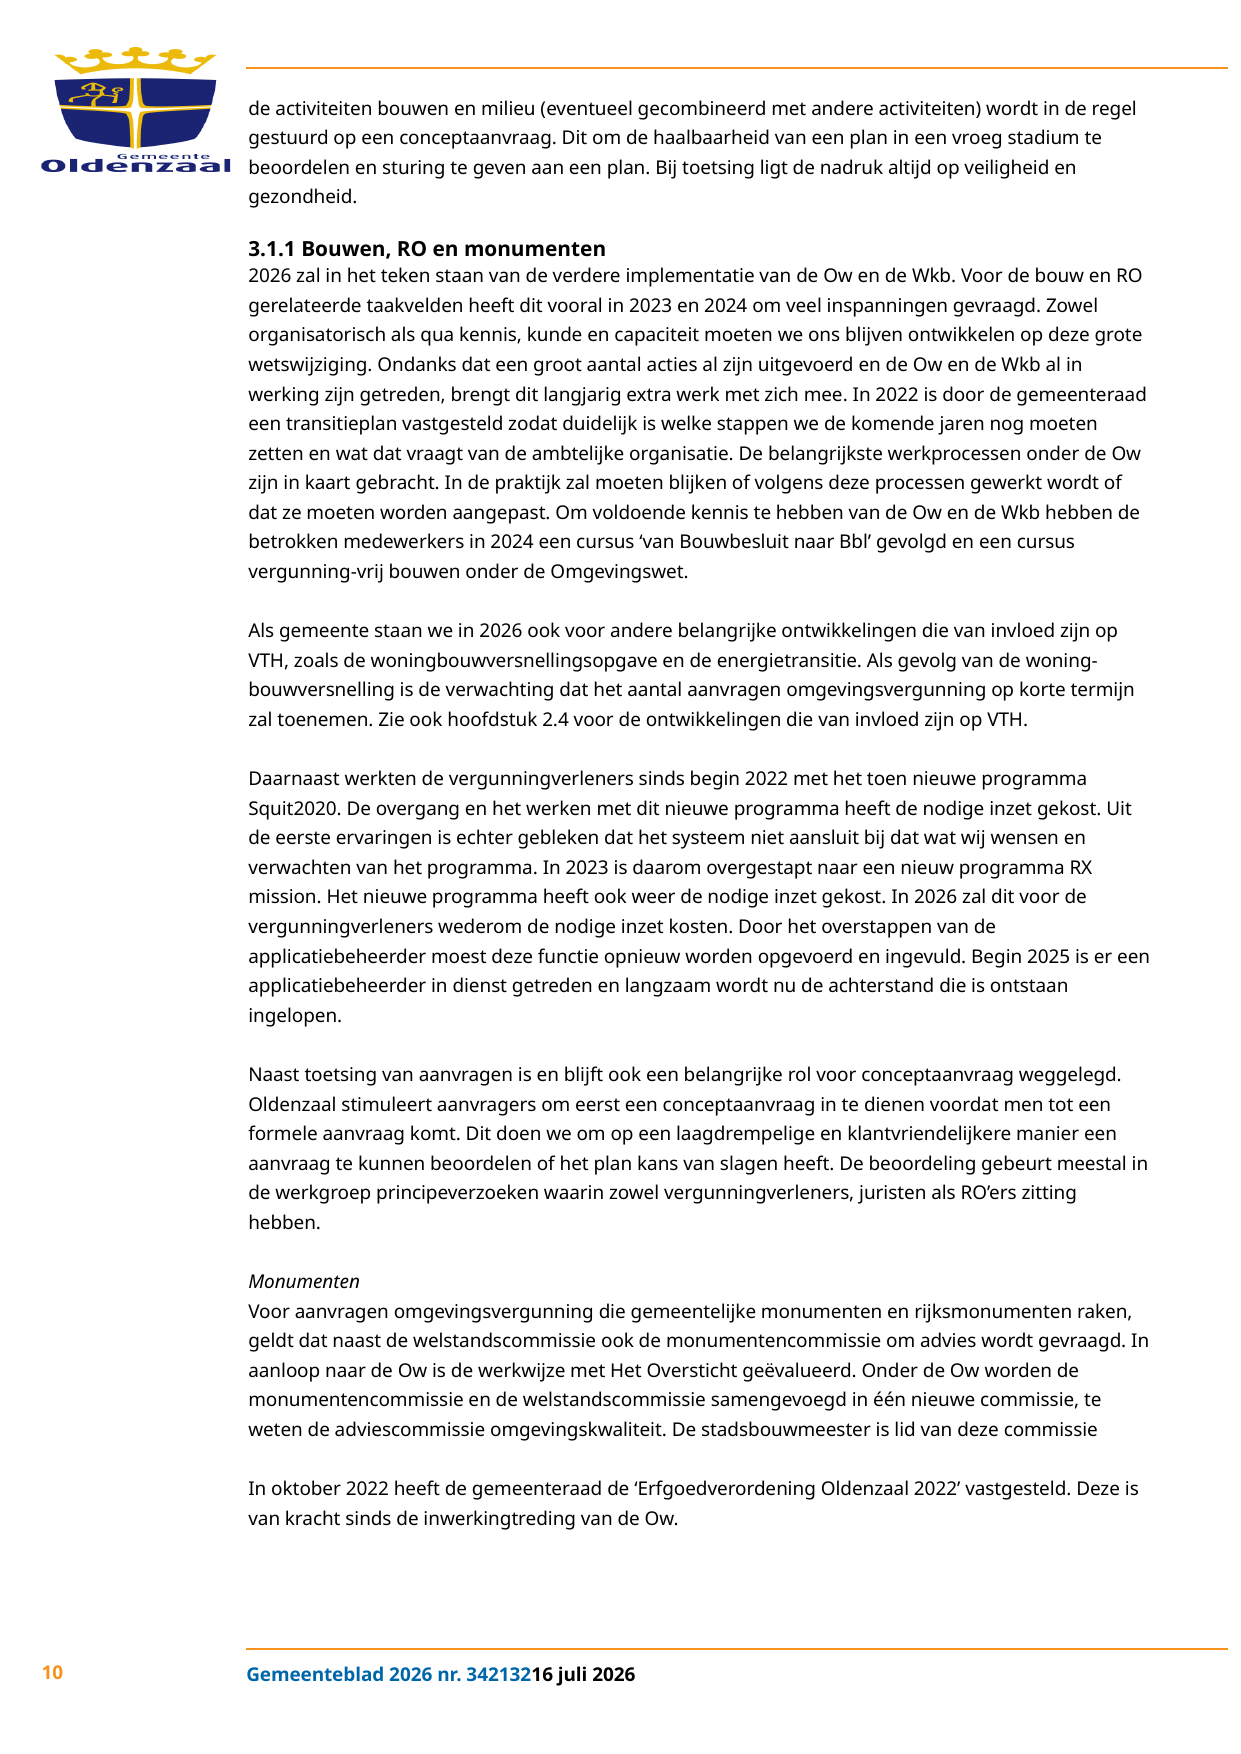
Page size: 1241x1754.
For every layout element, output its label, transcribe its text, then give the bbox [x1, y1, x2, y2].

text Naast toetsing van aanvragen is en blijft ook een belangrijke rol voor conceptaanvraag weggelegd. Oldenzaal stimuleert aanvragers om eerst een conceptaanvraag in te dienen voordat men tot een formele aanvraag komt. Dit doen we om op een laagdrempelige en klantvriendelijkere manier een aanvraag te kunnen beoordelen of het plan kans van slagen heeft. De beoordeling gebeurt meestal in de werkgroep principeverzoeken waarin zowel vergunningverleners, juristen als RO’ers zitting hebben. [248, 1061, 1152, 1235]
text In oktober 2022 heeft de gemeenteraad de ‘Erfgoedverordening Oldenzaal 2022’ vastgesteld. Deze is van kracht sinds de inwerkingtreding van de Ow. [248, 1475, 1152, 1531]
text de activiteiten bouwen en milieu (eventueel gecombineerd met andere activiteiten) wordt in de regel gestuurd op een conceptaanvraag. Dit om de haalbaarheid van een plan in een vroeg stadium te beoordelen en sturing te geven aan een plan. Bij toetsing ligt de nadruk altijd op veiligheid en gezondheid. [248, 95, 1152, 209]
text 2026 zal in het teken staan van de verdere implementatie van de Ow en de Wkb. Voor de bouw en RO gerelateerde taakvelden heeft dit vooral in 2023 en 2024 om veel inspanningen gevraagd. Zowel organisatorisch als qua kennis, kunde en capaciteit moeten we ons blijven ontwikkelen op deze grote wetswijziging. Ondanks dat een groot aantal acties al zijn uitgevoerd en de Ow en de Wkb al in werking zijn getreden, brengt dit langjarig extra werk met zich mee. In 2022 is door de gemeenteraad een transitieplan vastgesteld zodat duidelijk is welke stappen we de komende jaren nog moeten zetten en wat dat vraagt van de ambtelijke organisatie. De belangrijkste werkprocessen onder de Ow zijn in kaart gebracht. In de praktijk zal moeten blijken of volgens deze processen gewerkt wordt of dat ze moeten worden aangepast. Om voldoende kennis te hebben van de Ow en de Wkb hebben de betrokken medewerkers in 2024 een cursus ‘van Bouwbesluit naar Bbl’ gevolgd en een cursus vergunning-vrij bouwen onder de Omgevingswet. [248, 262, 1152, 584]
text Monumenten [248, 1268, 1152, 1294]
text 3.1.1 Bouwen, RO en monumenten [248, 234, 1152, 262]
picture [41, 47, 231, 172]
text Daarnaast werkten de vergunningverleners sinds begin 2022 met het toen nieuwe programma Squit2020. De overgang en het werken met dit nieuwe programma heeft de nodige inzet gekost. Uit de eerste ervaringen is echter gebleken dat het systeem niet aansluit bij dat wat wij wensen en verwachten van het programma. In 2023 is daarom overgestapt naar een nieuw programma RX mission. Het nieuwe programma heeft ook weer de nodige inzet gekost. In 2026 zal dit voor de vergunningverleners wederom de nodige inzet kosten. Door het overstappen van de applicatiebeheerder moest deze functie opnieuw worden opgevoerd en ingevuld. Begin 2025 is er een applicatiebeheerder in dienst getreden en langzaam wordt nu de achterstand die is ontstaan ingelopen. [248, 765, 1152, 1028]
text Voor aanvragen omgevingsvergunning die gemeentelijke monumenten en rijksmonumenten raken, geldt dat naast de welstandscommissie ook de monumentencommissie om advies wordt gevraagd. In aanloop naar de Ow is de werkwijze met Het Oversticht geëvalueerd. Onder de Ow worden de monumentencommissie en de welstandscommissie samengevoegd in één nieuwe commissie, te weten de adviescommissie omgevingskwaliteit. De stadsbouwmeester is lid van deze commissie [248, 1298, 1152, 1442]
text Als gemeente staan we in 2026 ook voor andere belangrijke ontwikkelingen die van invloed zijn op VTH, zoals de woningbouwversnellingsopgave en de energietransitie. Als gevolg van de woning-bouwversnelling is de verwachting dat het aantal aanvragen omgevingsvergunning op korte termijn zal toenemen. Zie ook hoofdstuk 2.4 voor de ontwikkelingen die van invloed zijn op VTH. [248, 617, 1152, 732]
